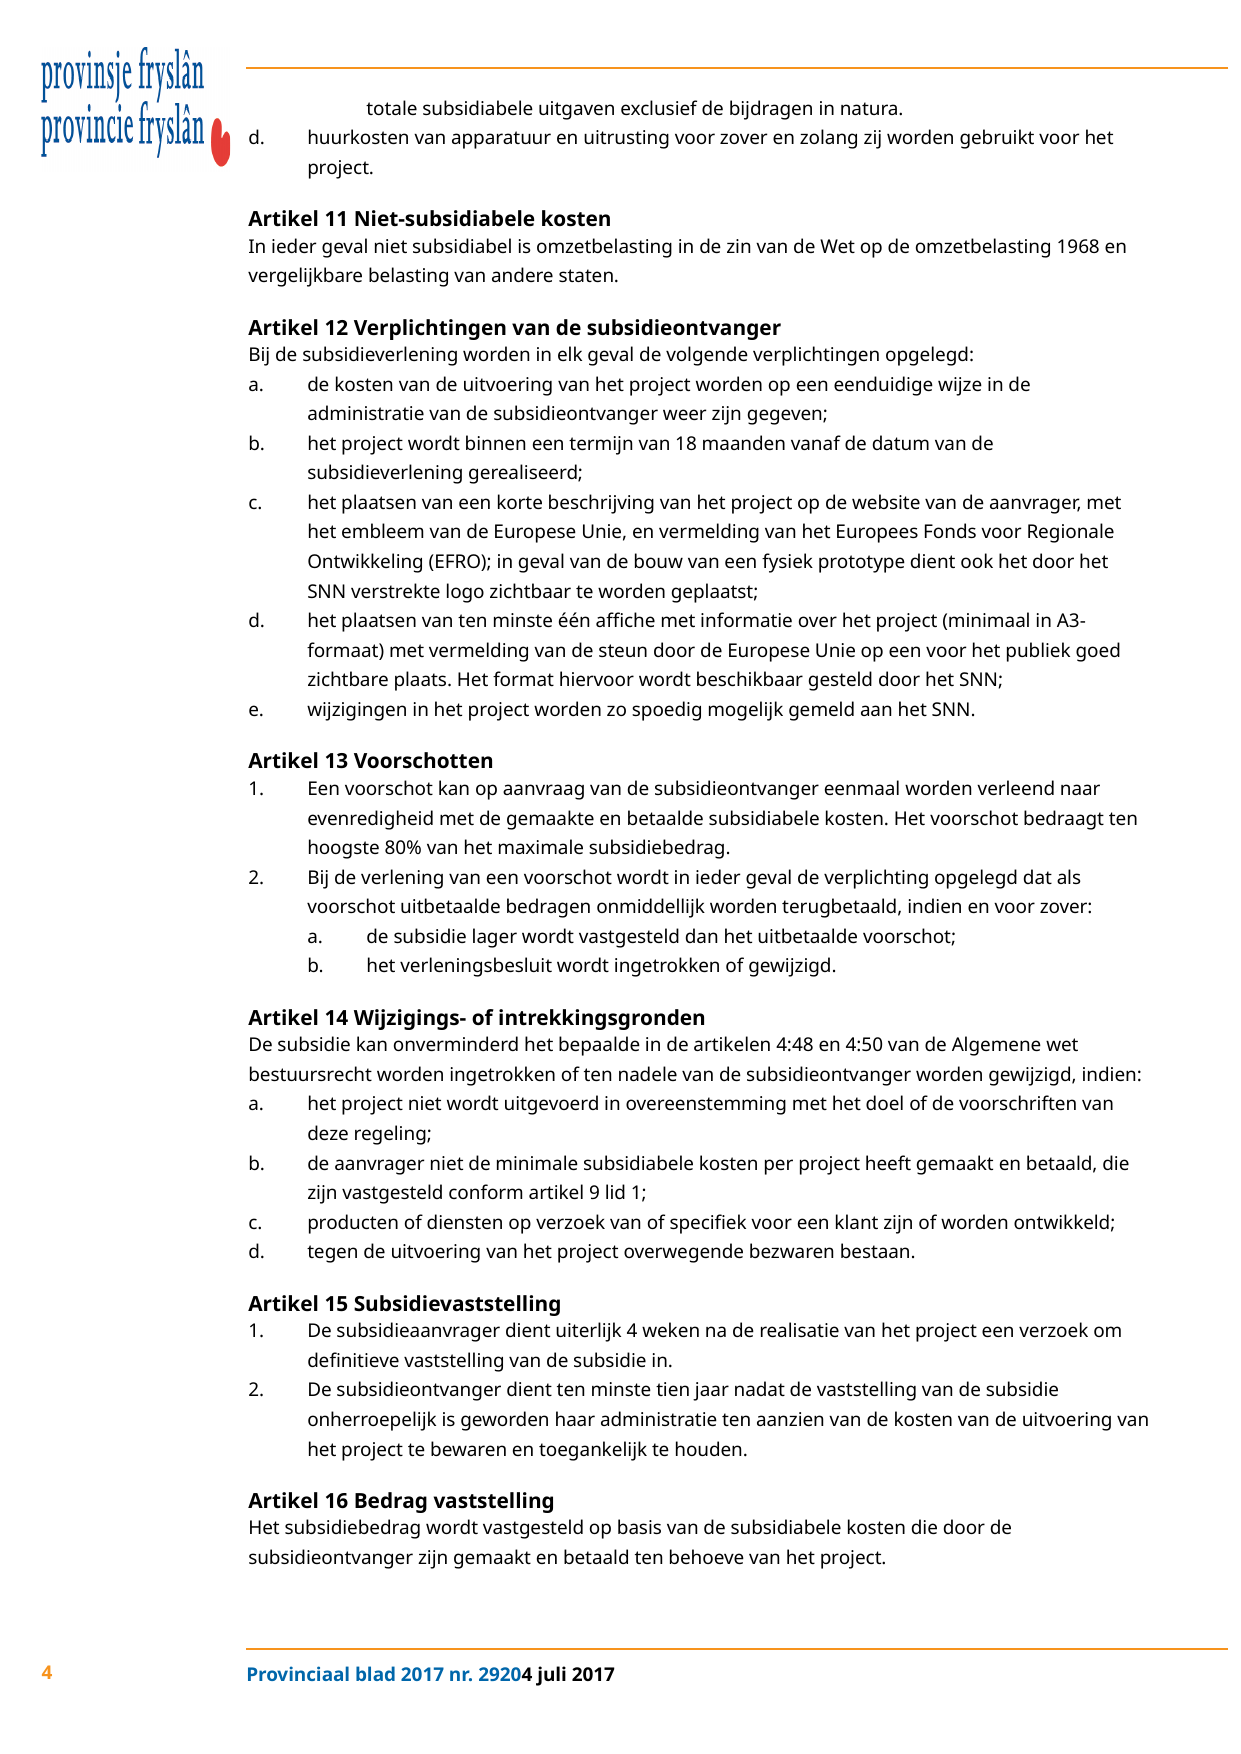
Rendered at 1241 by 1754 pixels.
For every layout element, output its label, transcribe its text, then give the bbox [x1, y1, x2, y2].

text De subsidie kan onverminderd het bepaalde in de artikelen 4:48 en 4:50 van de Algemene wet bestuursrecht worden ingetrokken of ten nadele van de subsidieontvanger worden gewijzigd, indien: [248, 1031, 1152, 1087]
text Artikel 16 Bedrag vaststelling [248, 1486, 1152, 1514]
list De subsidieontvanger dient ten minste tien jaar nadat de vaststelling van de subsidie onherroepelijk is geworden haar administratie ten aanzien van de kosten van de uitvoering van het project te bewaren en toegankelijk te houden. [248, 1377, 1152, 1461]
list de kosten van de uitvoering van het project worden op een eenduidige wijze in de administratie van de subsidieontvanger weer zijn gegeven; [248, 371, 1152, 426]
list de subsidie lager wordt vastgesteld dan het uitbetaalde voorschot; [307, 923, 1152, 949]
list tegen de uitvoering van het project overwegende bezwaren bestaan. [248, 1238, 1152, 1264]
text Het subsidiebedrag wordt vastgesteld op basis van de subsidiabele kosten die door de subsidieontvanger zijn gemaakt en betaald ten behoeve van het project. [248, 1514, 1152, 1570]
list Bij de verlening van een voorschot wordt in ieder geval de verplichting opgelegd dat als voorschot uitbetaalde bedragen onmiddellijk worden terugbetaald, indien en voor zover: [248, 864, 1152, 919]
picture [41, 47, 231, 172]
list producten of diensten op verzoek van of specifiek voor een klant zijn of worden ontwikkeld; [248, 1209, 1152, 1235]
list Een voorschot kan op aanvraag van de subsidieontvanger eenmaal worden verleend naar evenredigheid met de gemaakte en betaalde subsidiabele kosten. Het voorschot bedraagt ten hoogste 80% van het maximale subsidiebedrag. [248, 775, 1152, 860]
list huurkosten van apparatuur en uitrusting voor zover en zolang zij worden gebruikt voor het project. [248, 124, 1152, 180]
list totale subsidiabele uitgaven exclusief de bijdragen in natura. [307, 95, 1152, 121]
text In ieder geval niet subsidiabel is omzetbelasting in de zin van de Wet op de omzetbelasting 1968 en vergelijkbare belasting van andere staten. [248, 233, 1152, 288]
text Artikel 13 Voorschotten [248, 747, 1152, 775]
list het project niet wordt uitgevoerd in overeenstemming met het doel of de voorschriften van deze regeling; [248, 1091, 1152, 1146]
list het plaatsen van een korte beschrijving van het project op de website van de aanvrager, met het embleem van de Europese Unie, en vermelding van het Europees Fonds voor Regionale Ontwikkeling (EFRO); in geval van de bouw van een fysiek prototype dient ook het door het SNN verstrekte logo zichtbaar te worden geplaatst; [248, 489, 1152, 604]
text Artikel 15 Subsidievaststelling [248, 1289, 1152, 1317]
list het plaatsen van ten minste één affiche met informatie over het project (minimaal in A3-formaat) met vermelding van de steun door de Europese Unie op een voor het publiek goed zichtbare plaats. Het format hiervoor wordt beschikbaar gesteld door het SNN; [248, 607, 1152, 692]
text Artikel 11 Niet-subsidiabele kosten [248, 204, 1152, 233]
list wijzigingen in het project worden zo spoedig mogelijk gemeld aan het SNN. [248, 696, 1152, 722]
list de aanvrager niet de minimale subsidiabele kosten per project heeft gemaakt en betaald, die zijn vastgesteld conform artikel 9 lid 1; [248, 1150, 1152, 1205]
list het project wordt binnen een termijn van 18 maanden vanaf de datum van de subsidieverlening gerealiseerd; [248, 430, 1152, 485]
text Artikel 14 Wijzigings- of intrekkingsgronden [248, 1003, 1152, 1031]
list De subsidieaanvrager dient uiterlijk 4 weken na de realisatie van het project een verzoek om definitieve vaststelling van de subsidie in. [248, 1317, 1152, 1373]
text Artikel 12 Verplichtingen van de subsidieontvanger [248, 313, 1152, 341]
list het verleningsbesluit wordt ingetrokken of gewijzigd. [307, 953, 1152, 978]
text Bij de subsidieverlening worden in elk geval de volgende verplichtingen opgelegd: [248, 341, 1152, 367]
